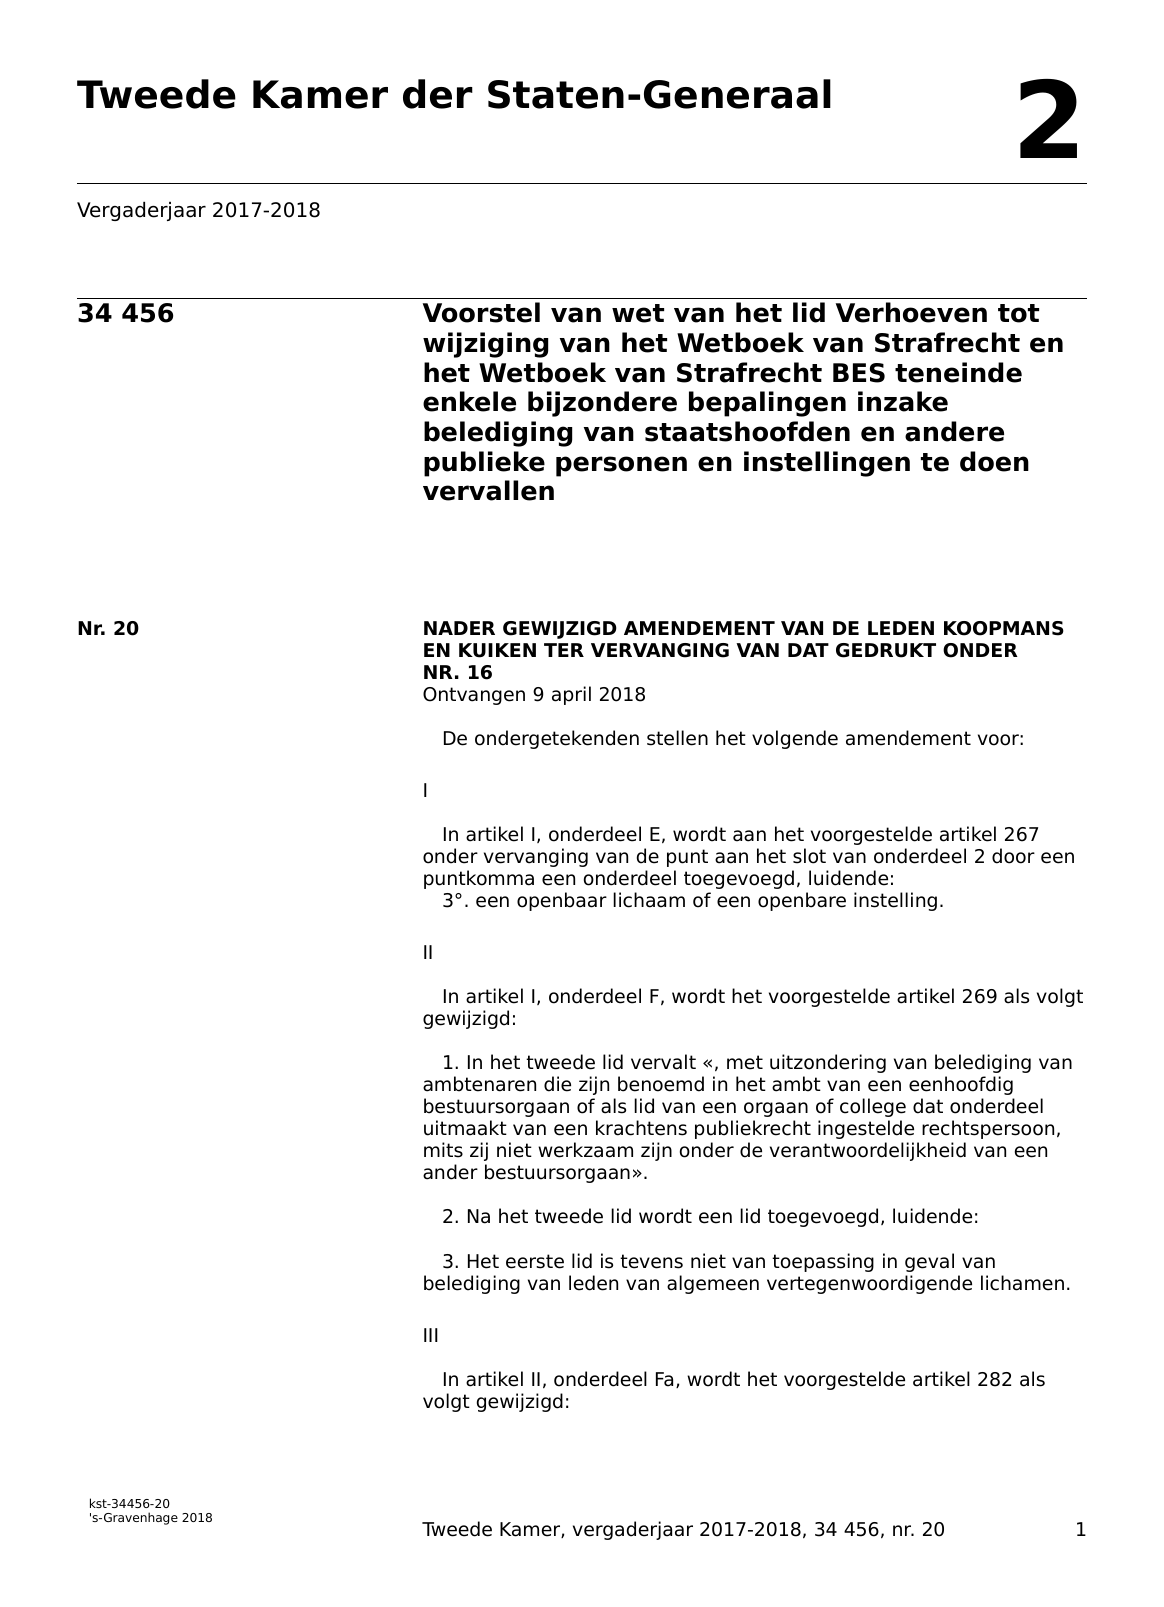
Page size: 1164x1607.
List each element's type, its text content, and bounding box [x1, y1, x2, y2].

subtitle III [422, 1324, 1087, 1346]
subtitle Nr. 20 NADER GEWIJZIGD AMENDEMENT VAN DE LEDEN KOOPMANS EN KUIKEN TER VERVANGING VAN DAT GEDRUKT ONDER NR. 16 [77, 618, 1087, 684]
table_cell Vergaderjaar 2017-2018 [77, 184, 1087, 298]
text In artikel I, onderdeel E, wordt aan het voorgestelde artikel 267 onder vervanging van de punt aan het slot van onderdeel 2 door een puntkomma een onderdeel toegevoegd, luidende: [422, 824, 1087, 890]
table_header Tweede Kamer der Staten-Generaal [77, 59, 886, 183]
text 's-Gravenhage 2018 [88, 1511, 323, 1525]
text 3. Het eerste lid is tevens niet van toepassing in geval van belediging van leden van algemeen vertegenwoordigende lichamen. [422, 1251, 1087, 1294]
text In artikel I, onderdeel F, wordt het voorgestelde artikel 269 als volgt gewijzigd: [422, 986, 1087, 1030]
subtitle 34 456 Voorstel van wet van het lid Verhoeven tot wijziging van het Wetboek van Strafrecht en het Wetboek van Strafrecht BES teneinde enkele bijzondere bepalingen inzake belediging van staatshoofden en andere publieke personen en instellingen te doen vervallen [77, 299, 1087, 507]
text In artikel II, onderdeel Fa, wordt het voorgestelde artikel 282 als volgt gewijzigd: [422, 1369, 1087, 1413]
text 1. In het tweede lid vervalt «, met uitzondering van belediging van ambtenaren die zijn benoemd in het ambt van een eenhoofdig bestuursorgaan of als lid van een orgaan of college dat onderdeel uitmaakt van een krachtens publiekrecht ingestelde rechtspersoon, mits zij niet werkzaam zijn onder de verantwoordelijkheid van een ander bestuursorgaan». [422, 1052, 1087, 1184]
subtitle I [422, 780, 1087, 802]
text 3°. een openbaar lichaam of een openbare instelling. [422, 890, 1087, 912]
text 2. Na het tweede lid wordt een lid toegevoegd, luidende: [422, 1206, 1087, 1228]
text Ontvangen 9 april 2018 [422, 684, 1087, 706]
text De ondergetekenden stellen het volgende amendement voor: [422, 728, 1087, 750]
text kst-34456-20 [88, 1497, 323, 1511]
subtitle II [422, 942, 1087, 964]
table_header 2 [886, 59, 1087, 183]
